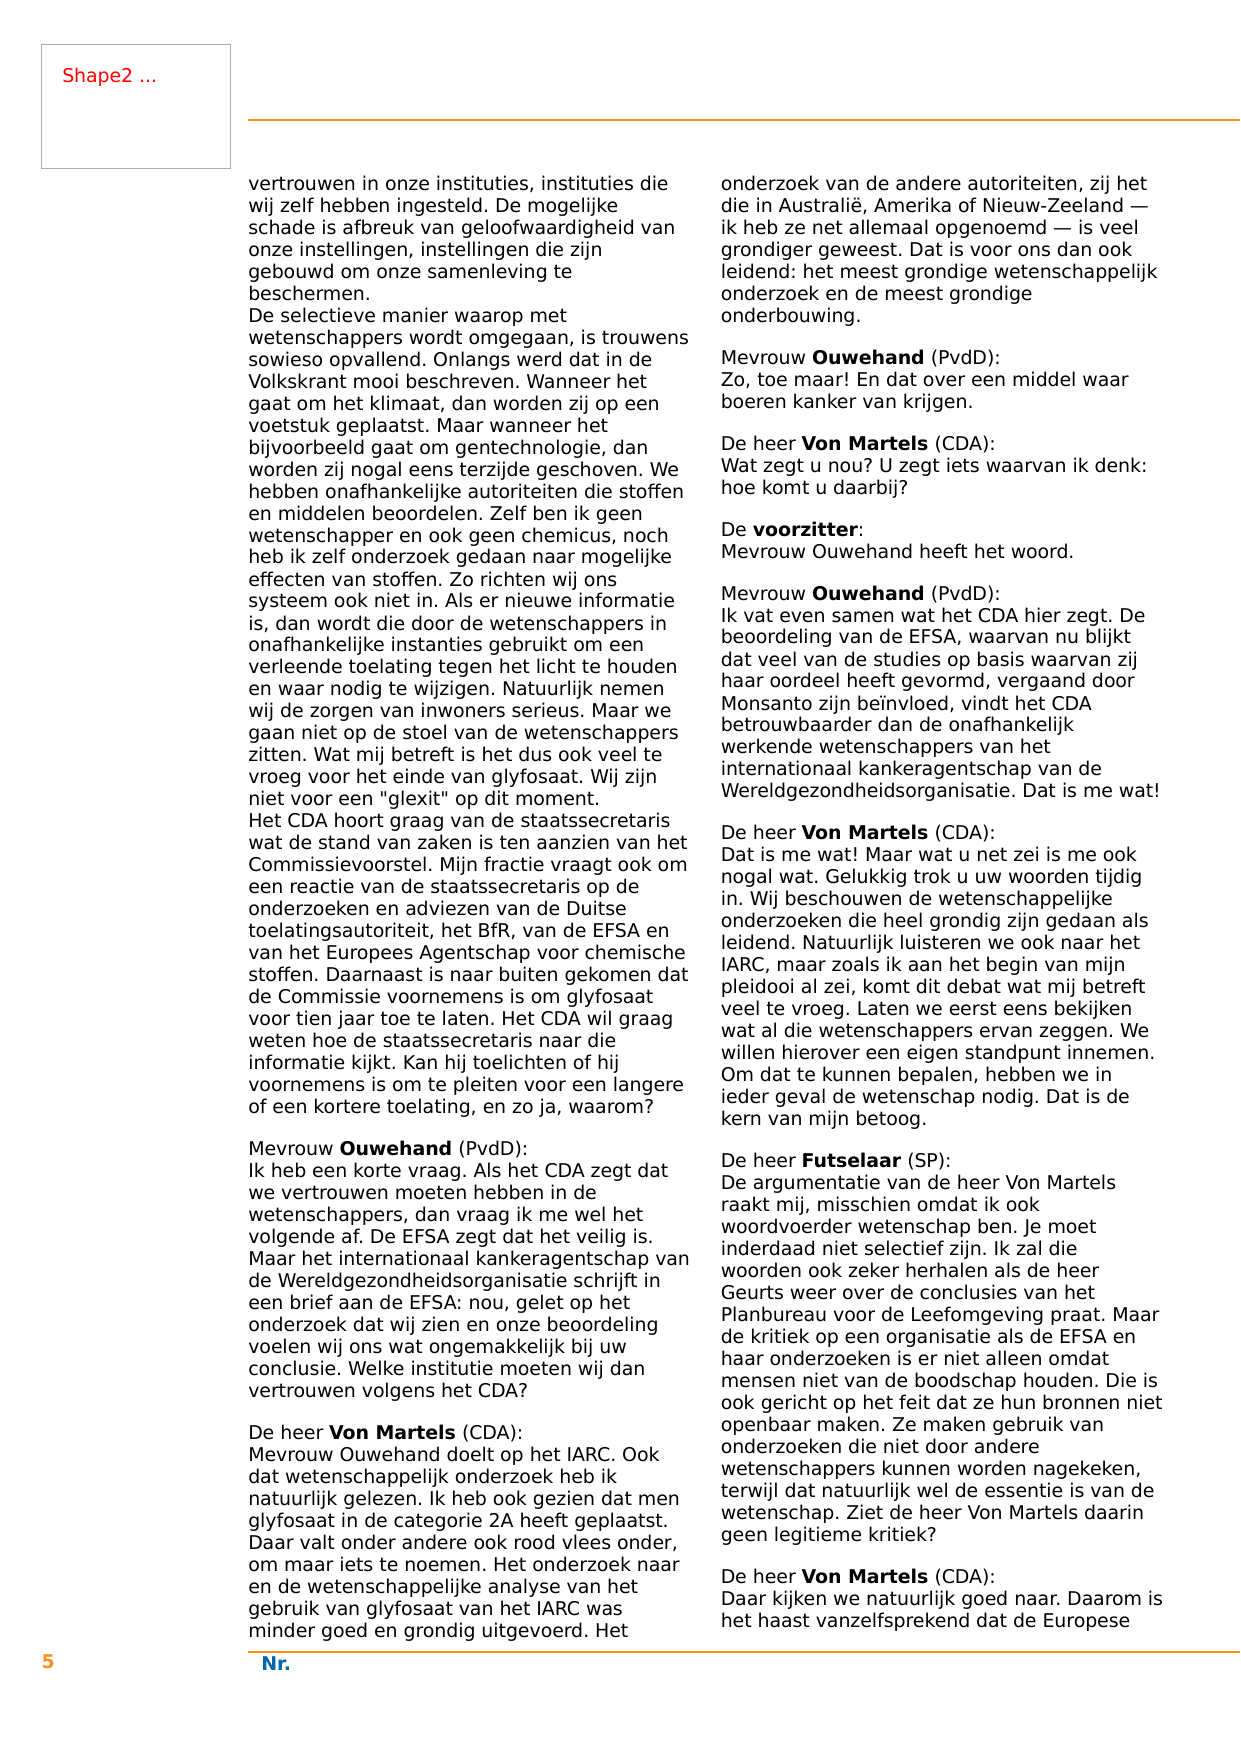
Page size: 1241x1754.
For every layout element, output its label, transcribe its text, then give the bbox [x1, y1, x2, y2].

text De heer Von Martels (CDA): [248, 1422, 691, 1444]
text Ik vat even samen wat het CDA hier zegt. De beoordeling van de EFSA, waarvan nu blijkt dat veel van de studies op basis waarvan zij haar oordeel heeft gevormd, vergaand door Monsanto zijn beïnvloed, vindt het CDA betrouwbaarder dan de onafhankelijk werkende wetenschappers van het internationaal kankeragentschap van de Wereldgezondheidsorganisatie. Dat is me wat! [721, 604, 1163, 802]
text De heer Von Martels (CDA): [721, 822, 1163, 844]
text onderzoek van de andere autoriteiten, zij het die in Australië, Amerika of Nieuw-Zeeland — ik heb ze net allemaal opgenoemd — is veel grondiger geweest. Dat is voor ons dan ook leidend: het meest grondige wetenschappelijk onderzoek en de meest grondige onderbouwing. [721, 173, 1163, 327]
text De heer Von Martels (CDA): [721, 1566, 1163, 1588]
text Ik heb een korte vraag. Als het CDA zegt dat we vertrouwen moeten hebben in de wetenschappers, dan vraag ik me wel het volgende af. De EFSA zegt dat het veilig is. Maar het internationaal kankeragentschap van de Wereldgezondheidsorganisatie schrijft in een brief aan de EFSA: nou, gelet op het onderzoek dat wij zien en onze beoordeling voelen wij ons wat ongemakkelijk bij uw conclusie. Welke institutie moeten wij dan vertrouwen volgens het CDA? [248, 1160, 691, 1402]
text De heer Futselaar (SP): [721, 1150, 1163, 1172]
text Dat is me wat! Maar wat u net zei is me ook nogal wat. Gelukkig trok u uw woorden tijdig in. Wij beschouwen de wetenschappelijke onderzoeken die heel grondig zijn gedaan als leidend. Natuurlijk luisteren we ook naar het IARC, maar zoals ik aan het begin van mijn pleidooi al zei, komt dit debat wat mij betreft veel te vroeg. Laten we eerst eens bekijken wat al die wetenschappers ervan zeggen. We willen hierover een eigen standpunt innemen. Om dat te kunnen bepalen, hebben we in ieder geval de wetenschap nodig. Dat is de kern van mijn betoog. [721, 844, 1163, 1130]
text De voorzitter: [721, 518, 1163, 541]
text De argumentatie van de heer Von Martels raakt mij, misschien omdat ik ook woordvoerder wetenschap ben. Je moet inderdaad niet selectief zijn. Ik zal die woorden ook zeker herhalen als de heer Geurts weer over de conclusies van het Planbureau voor de Leefomgeving praat. Maar de kritiek op een organisatie als de EFSA en haar onderzoeken is er niet alleen omdat mensen niet van de boodschap houden. Die is ook gericht op het feit dat ze hun bronnen niet openbaar maken. Ze maken gebruik van onderzoeken die niet door andere wetenschappers kunnen worden nagekeken, terwijl dat natuurlijk wel de essentie is van de wetenschap. Ziet de heer Von Martels daarin geen legitieme kritiek? [721, 1172, 1163, 1546]
text Zo, toe maar! En dat over een middel waar boeren kanker van krijgen. [721, 369, 1163, 413]
text Mevrouw Ouwehand (PvdD): [721, 582, 1163, 604]
text Mevrouw Ouwehand (PvdD): [248, 1138, 691, 1160]
text Wat zegt u nou? U zegt iets waarvan ik denk: hoe komt u daarbij? [721, 454, 1163, 498]
text vertrouwen in onze instituties, instituties die wij zelf hebben ingesteld. De mogelijke schade is afbreuk van geloofwaardigheid van onze instellingen, instellingen die zijn gebouwd om onze samenleving te beschermen. [248, 173, 691, 305]
text De heer Von Martels (CDA): [721, 433, 1163, 454]
text Het CDA hoort graag van de staatssecretaris wat de stand van zaken is ten aanzien van het Commissievoorstel. Mijn fractie vraagt ook om een reactie van de staatssecretaris op de onderzoeken en adviezen van de Duitse toelatingsautoriteit, het BfR, van de EFSA en van het Europees Agentschap voor chemische stoffen. Daarnaast is naar buiten gekomen dat de Commissie voornemens is om glyfosaat voor tien jaar toe te laten. Het CDA wil graag weten hoe de staatssecretaris naar die informatie kijkt. Kan hij toelichten of hij voornemens is om te pleiten voor een langere of een kortere toelating, en zo ja, waarom? [248, 810, 691, 1118]
text Daar kijken we natuurlijk goed naar. Daarom is het haast vanzelfsprekend dat de Europese [721, 1588, 1163, 1632]
text Mevrouw Ouwehand heeft het woord. [721, 541, 1163, 562]
text Mevrouw Ouwehand (PvdD): [721, 347, 1163, 369]
text Mevrouw Ouwehand doelt op het IARC. Ook dat wetenschappelijk onderzoek heb ik natuurlijk gelezen. Ik heb ook gezien dat men glyfosaat in de categorie 2A heeft geplaatst. Daar valt onder andere ook rood vlees onder, om maar iets te noemen. Het onderzoek naar en de wetenschappelijke analyse van het gebruik van glyfosaat van het IARC was minder goed en grondig uitgevoerd. Het [248, 1444, 691, 1641]
text De selectieve manier waarop met wetenschappers wordt omgegaan, is trouwens sowieso opvallend. Onlangs werd dat in de Volkskrant mooi beschreven. Wanneer het gaat om het klimaat, dan worden zij op een voetstuk geplaatst. Maar wanneer het bijvoorbeeld gaat om gentechnologie, dan worden zij nogal eens terzijde geschoven. We hebben onafhankelijke autoriteiten die stoffen en middelen beoordelen. Zelf ben ik geen wetenschapper en ook geen chemicus, noch heb ik zelf onderzoek gedaan naar mogelijke effecten van stoffen. Zo richten wij ons systeem ook niet in. Als er nieuwe informatie is, dan wordt die door de wetenschappers in onafhankelijke instanties gebruikt om een verleende toelating tegen het licht te houden en waar nodig te wijzigen. Natuurlijk nemen wij de zorgen van inwoners serieus. Maar we gaan niet op de stoel van de wetenschappers zitten. Wat mij betreft is het dus ook veel te vroeg voor het einde van glyfosaat. Wij zijn niet voor een "glexit" op dit moment. [248, 305, 691, 810]
